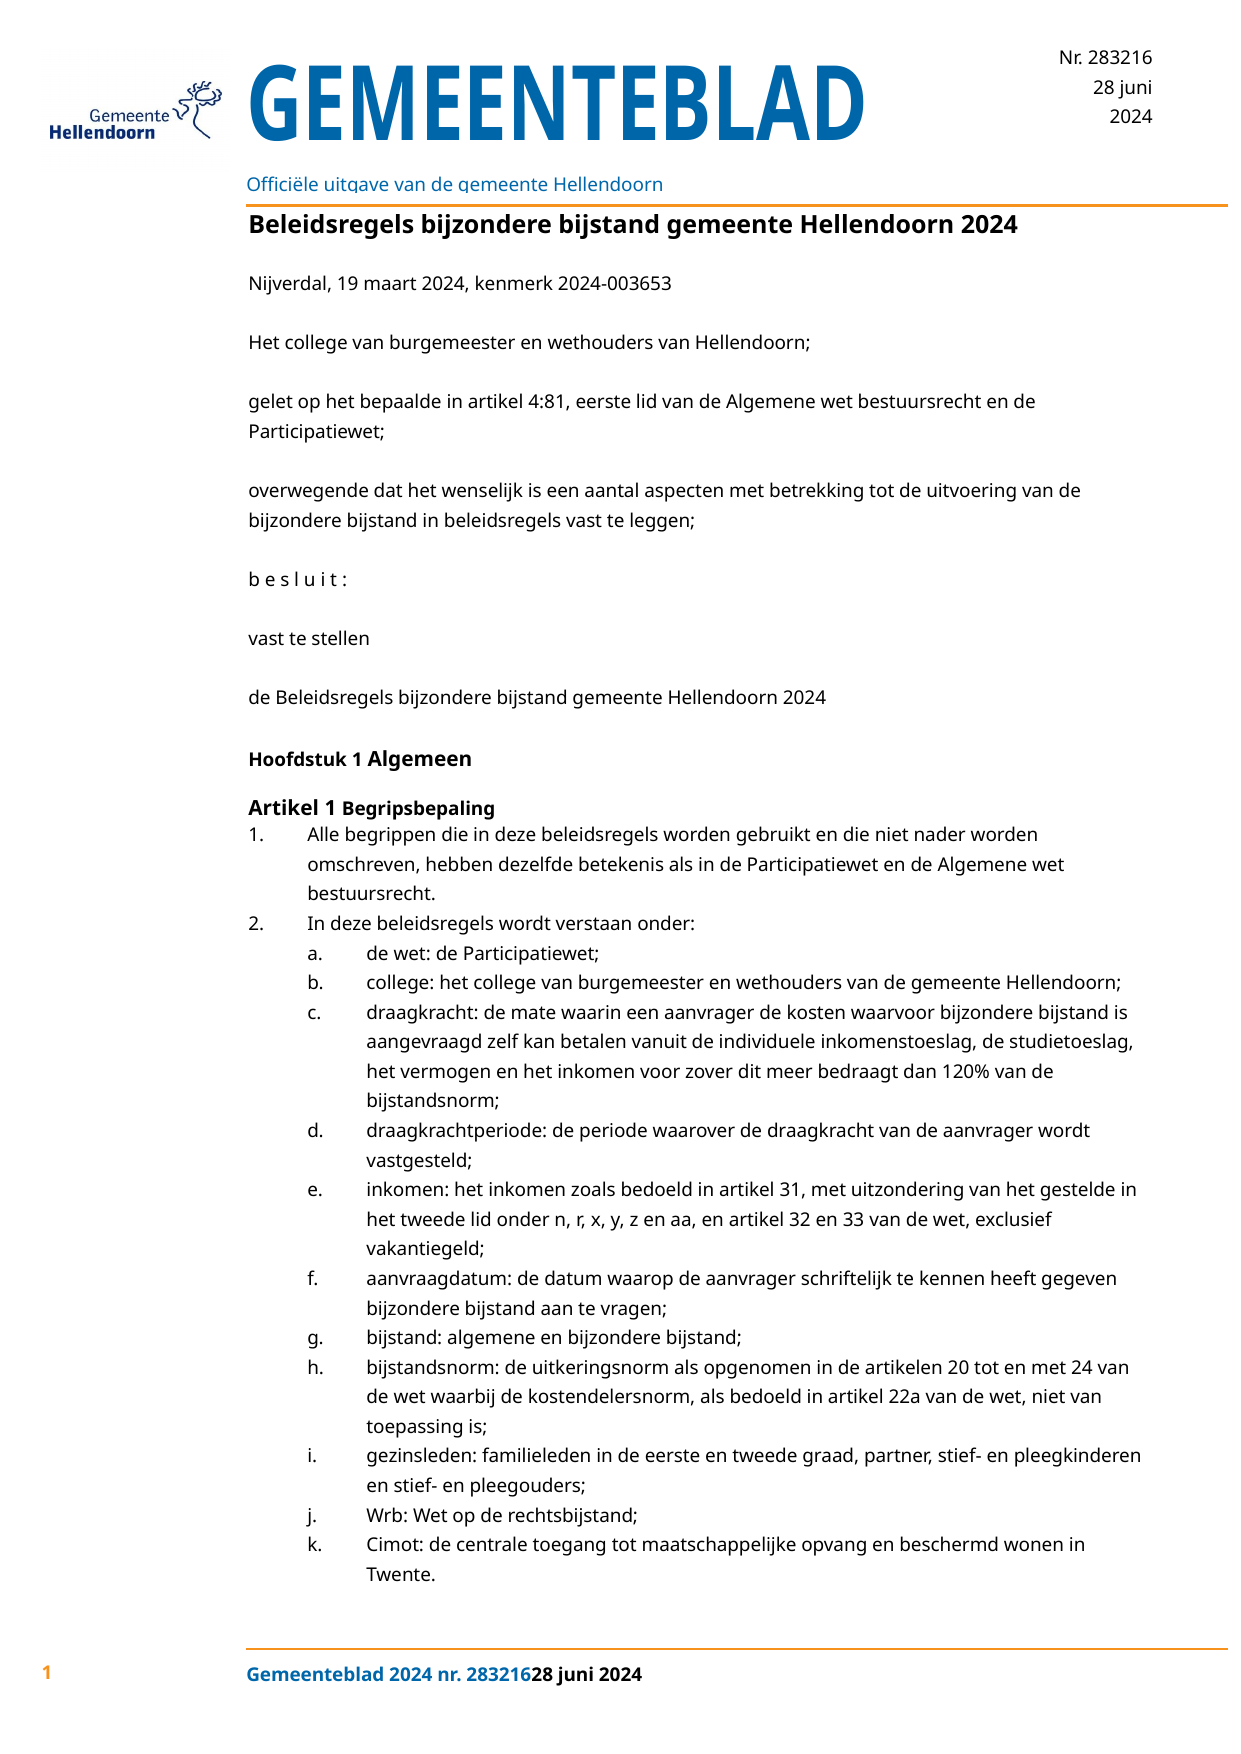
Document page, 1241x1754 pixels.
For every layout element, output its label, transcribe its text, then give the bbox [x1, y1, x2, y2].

list Wrb: Wet op de rechtsbijstand; [307, 1502, 1152, 1527]
text Artikel 1 Begripsbepaling [248, 793, 1152, 821]
list inkomen: het inkomen zoals bedoeld in artikel 31, met uitzondering van het gestelde in het tweede lid onder n, r, x, y, z en aa, en artikel 32 en 33 van de wet, exclusief vakantiegeld; [307, 1176, 1152, 1261]
text Hoofdstuk 1 Algemeen [248, 744, 1152, 772]
text de Beleidsregels bijzondere bijstand gemeente Hellendoorn 2024 [248, 684, 1152, 710]
text Beleidsregels bijzondere bijstand gemeente Hellendoorn 2024 [248, 207, 1152, 241]
list draagkracht: de mate waarin een aanvrager de kosten waarvoor bijzondere bijstand is aangevraagd zelf kan betalen vanuit de individuele inkomenstoeslag, de studietoeslag, het vermogen en het inkomen voor zover dit meer bedraagt dan 120% van de bijstandsnorm; [307, 999, 1152, 1113]
text gelet op het bepaalde in artikel 4:81, eerste lid van de Algemene wet bestuursrecht en de Participatiewet; [248, 389, 1152, 444]
list bijstand: algemene en bijzondere bijstand; [307, 1324, 1152, 1350]
picture [41, 47, 231, 172]
list de wet: de Participatiewet; [307, 940, 1152, 965]
list draagkrachtperiode: de periode waarover de draagkracht van de aanvrager wordt vastgesteld; [307, 1117, 1152, 1172]
list college: het college van burgemeester en wethouders van de gemeente Hellendoorn; [307, 969, 1152, 995]
list In deze beleidsregels wordt verstaan onder: [248, 910, 1152, 936]
text vast te stellen [248, 625, 1152, 651]
list Alle begrippen die in deze beleidsregels worden gebruikt en die niet nader worden omschreven, hebben dezelfde betekenis als in de Participatiewet en de Algemene wet bestuursrecht. [248, 821, 1152, 906]
list Cimot: de centrale toegang tot maatschappelijke opvang en beschermd wonen in Twente. [307, 1531, 1152, 1587]
text overwegende dat het wenselijk is een aantal aspecten met betrekking tot de uitvoering van de bijzondere bijstand in beleidsregels vast te leggen; [248, 477, 1152, 533]
list gezinsleden: familieleden in de eerste en tweede graad, partner, stief- en pleegkinderen en stief- en pleegouders; [307, 1443, 1152, 1498]
text b e s l u i t : [248, 566, 1152, 592]
list bijstandsnorm: de uitkeringsnorm als opgenomen in de artikelen 20 tot en met 24 van de wet waarbij de kostendelersnorm, als bedoeld in artikel 22a van de wet, niet van toepassing is; [307, 1354, 1152, 1439]
text Het college van burgemeester en wethouders van Hellendoorn; [248, 329, 1152, 355]
text Nijverdal, 19 maart 2024, kenmerk 2024-003653 [248, 270, 1152, 296]
list aanvraagdatum: de datum waarop de aanvrager schriftelijk te kennen heeft gegeven bijzondere bijstand aan te vragen; [307, 1265, 1152, 1320]
